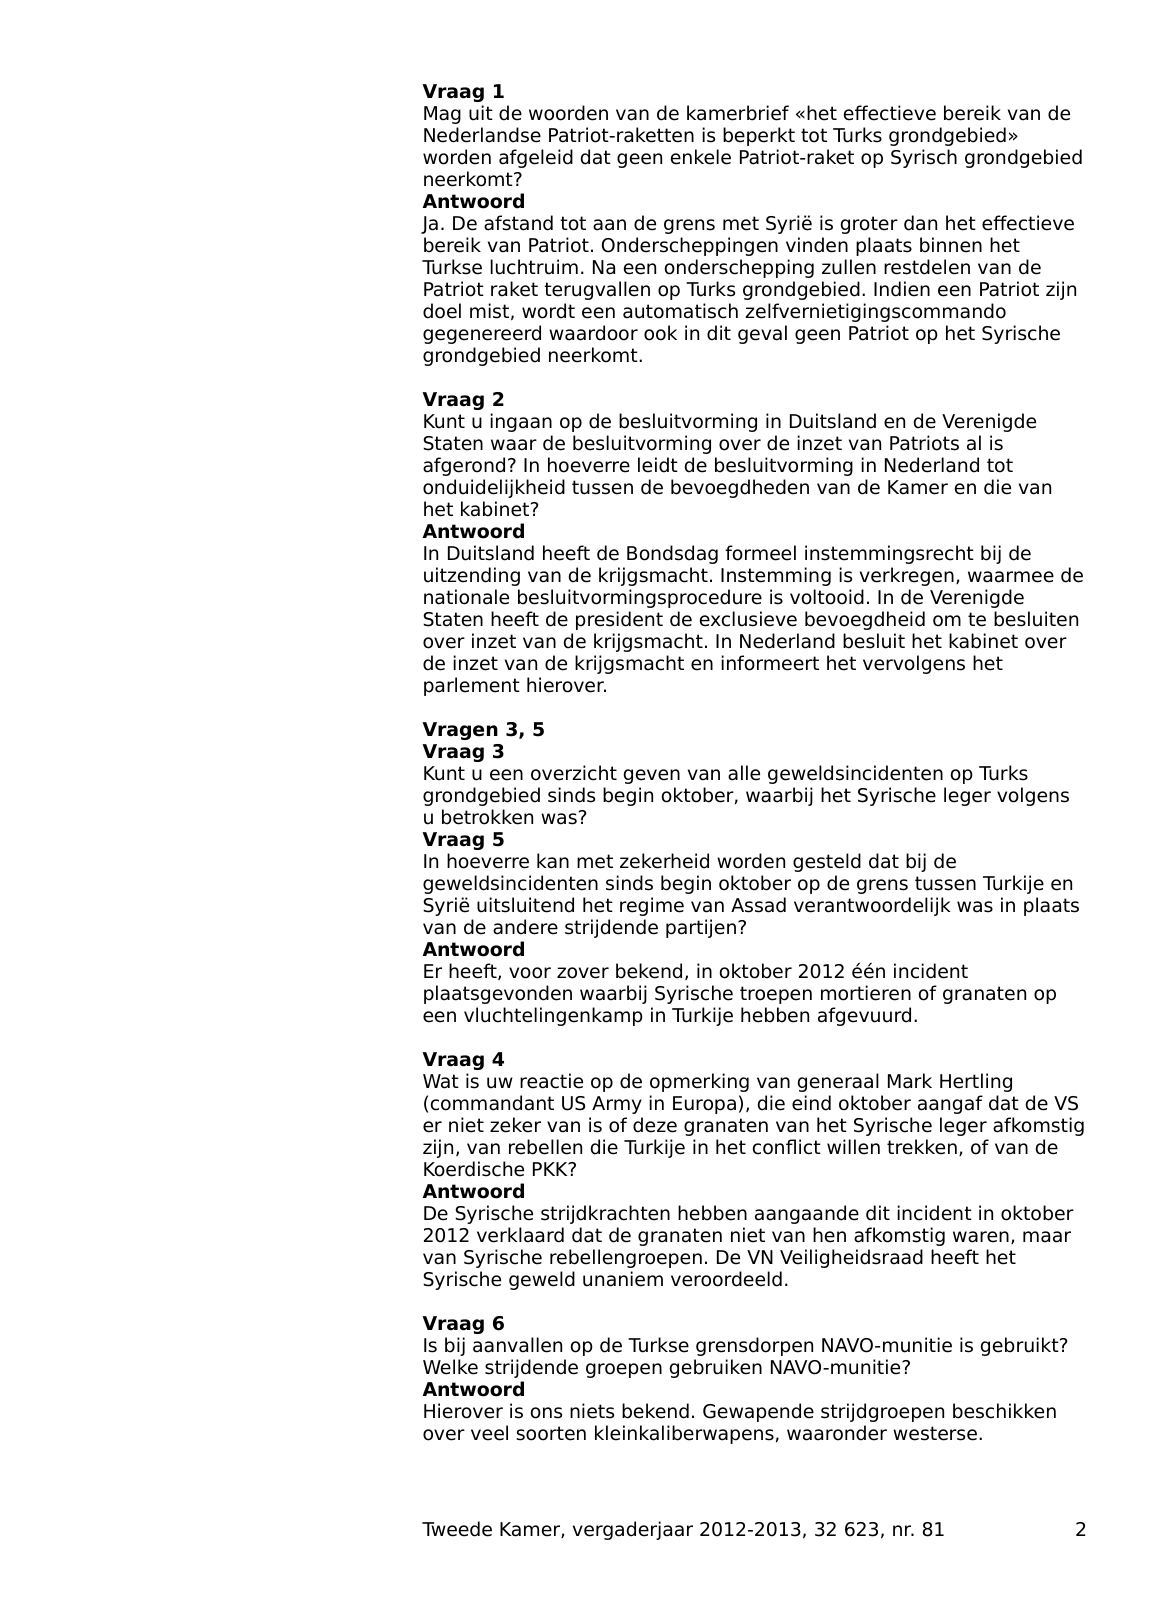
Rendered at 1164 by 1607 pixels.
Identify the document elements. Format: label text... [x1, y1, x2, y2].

text De Syrische strijdkrachten hebben aangaande dit incident in oktober 2012 verklaard dat de granaten niet van hen afkomstig waren, maar van Syrische rebellengroepen. De VN Veiligheidsraad heeft het Syrische geweld unaniem veroordeeld. [422, 1203, 1087, 1291]
text Vraag 1 [422, 81, 1087, 103]
text Er heeft, voor zover bekend, in oktober 2012 één incident plaatsgevonden waarbij Syrische troepen mortieren of granaten op een vluchtelingenkamp in Turkije hebben afgevuurd. [422, 961, 1087, 1027]
text Is bij aanvallen op de Turkse grensdorpen NAVO-munitie is gebruikt? Welke strijdende groepen gebruiken NAVO-munitie? [422, 1335, 1087, 1379]
text Antwoord [422, 1379, 1087, 1401]
text Vraag 6 [422, 1313, 1087, 1335]
text In hoeverre kan met zekerheid worden gesteld dat bij de geweldsincidenten sinds begin oktober op de grens tussen Turkije en Syrië uitsluitend het regime van Assad verantwoordelijk was in plaats van de andere strijdende partijen? [422, 851, 1087, 939]
text Antwoord [422, 939, 1087, 961]
text Antwoord [422, 191, 1087, 213]
text Wat is uw reactie op de opmerking van generaal Mark Hertling (commandant US Army in Europa), die eind oktober aangaf dat de VS er niet zeker van is of deze granaten van het Syrische leger afkomstig zijn, van rebellen die Turkije in het conflict willen trekken, of van de Koerdische PKK? [422, 1071, 1087, 1181]
text Vraag 5 [422, 829, 1087, 851]
text Kunt u ingaan op de besluitvorming in Duitsland en de Verenigde Staten waar de besluitvorming over de inzet van Patriots al is afgerond? In hoeverre leidt de besluitvorming in Nederland tot onduidelijkheid tussen de bevoegdheden van de Kamer en die van het kabinet? [422, 411, 1087, 521]
text Hierover is ons niets bekend. Gewapende strijdgroepen beschikken over veel soorten kleinkaliberwapens, waaronder westerse. [422, 1401, 1087, 1445]
text Kunt u een overzicht geven van alle geweldsincidenten op Turks grondgebied sinds begin oktober, waarbij het Syrische leger volgens u betrokken was? [422, 763, 1087, 829]
text Vragen 3, 5 [422, 719, 1087, 741]
text Antwoord [422, 1181, 1087, 1203]
text Vraag 2 [422, 389, 1087, 411]
text Antwoord [422, 521, 1087, 543]
text Mag uit de woorden van de kamerbrief «het effectieve bereik van de Nederlandse Patriot-raketten is beperkt tot Turks grondgebied» worden afgeleid dat geen enkele Patriot-raket op Syrisch grondgebied neerkomt? [422, 103, 1087, 191]
text Ja. De afstand tot aan de grens met Syrië is groter dan het effectieve bereik van Patriot. Onderscheppingen vinden plaats binnen het Turkse luchtruim. Na een onderschepping zullen restdelen van de Patriot raket terugvallen op Turks grondgebied. Indien een Patriot zijn doel mist, wordt een automatisch zelfvernietigingscommando gegenereerd waardoor ook in dit geval geen Patriot op het Syrische grondgebied neerkomt. [422, 213, 1087, 367]
text Vraag 4 [422, 1049, 1087, 1071]
text Vraag 3 [422, 741, 1087, 763]
text In Duitsland heeft de Bondsdag formeel instemmingsrecht bij de uitzending van de krijgsmacht. Instemming is verkregen, waarmee de nationale besluitvormingsprocedure is voltooid. In de Verenigde Staten heeft de president de exclusieve bevoegdheid om te besluiten over inzet van de krijgsmacht. In Nederland besluit het kabinet over de inzet van de krijgsmacht en informeert het vervolgens het parlement hierover. [422, 543, 1087, 697]
